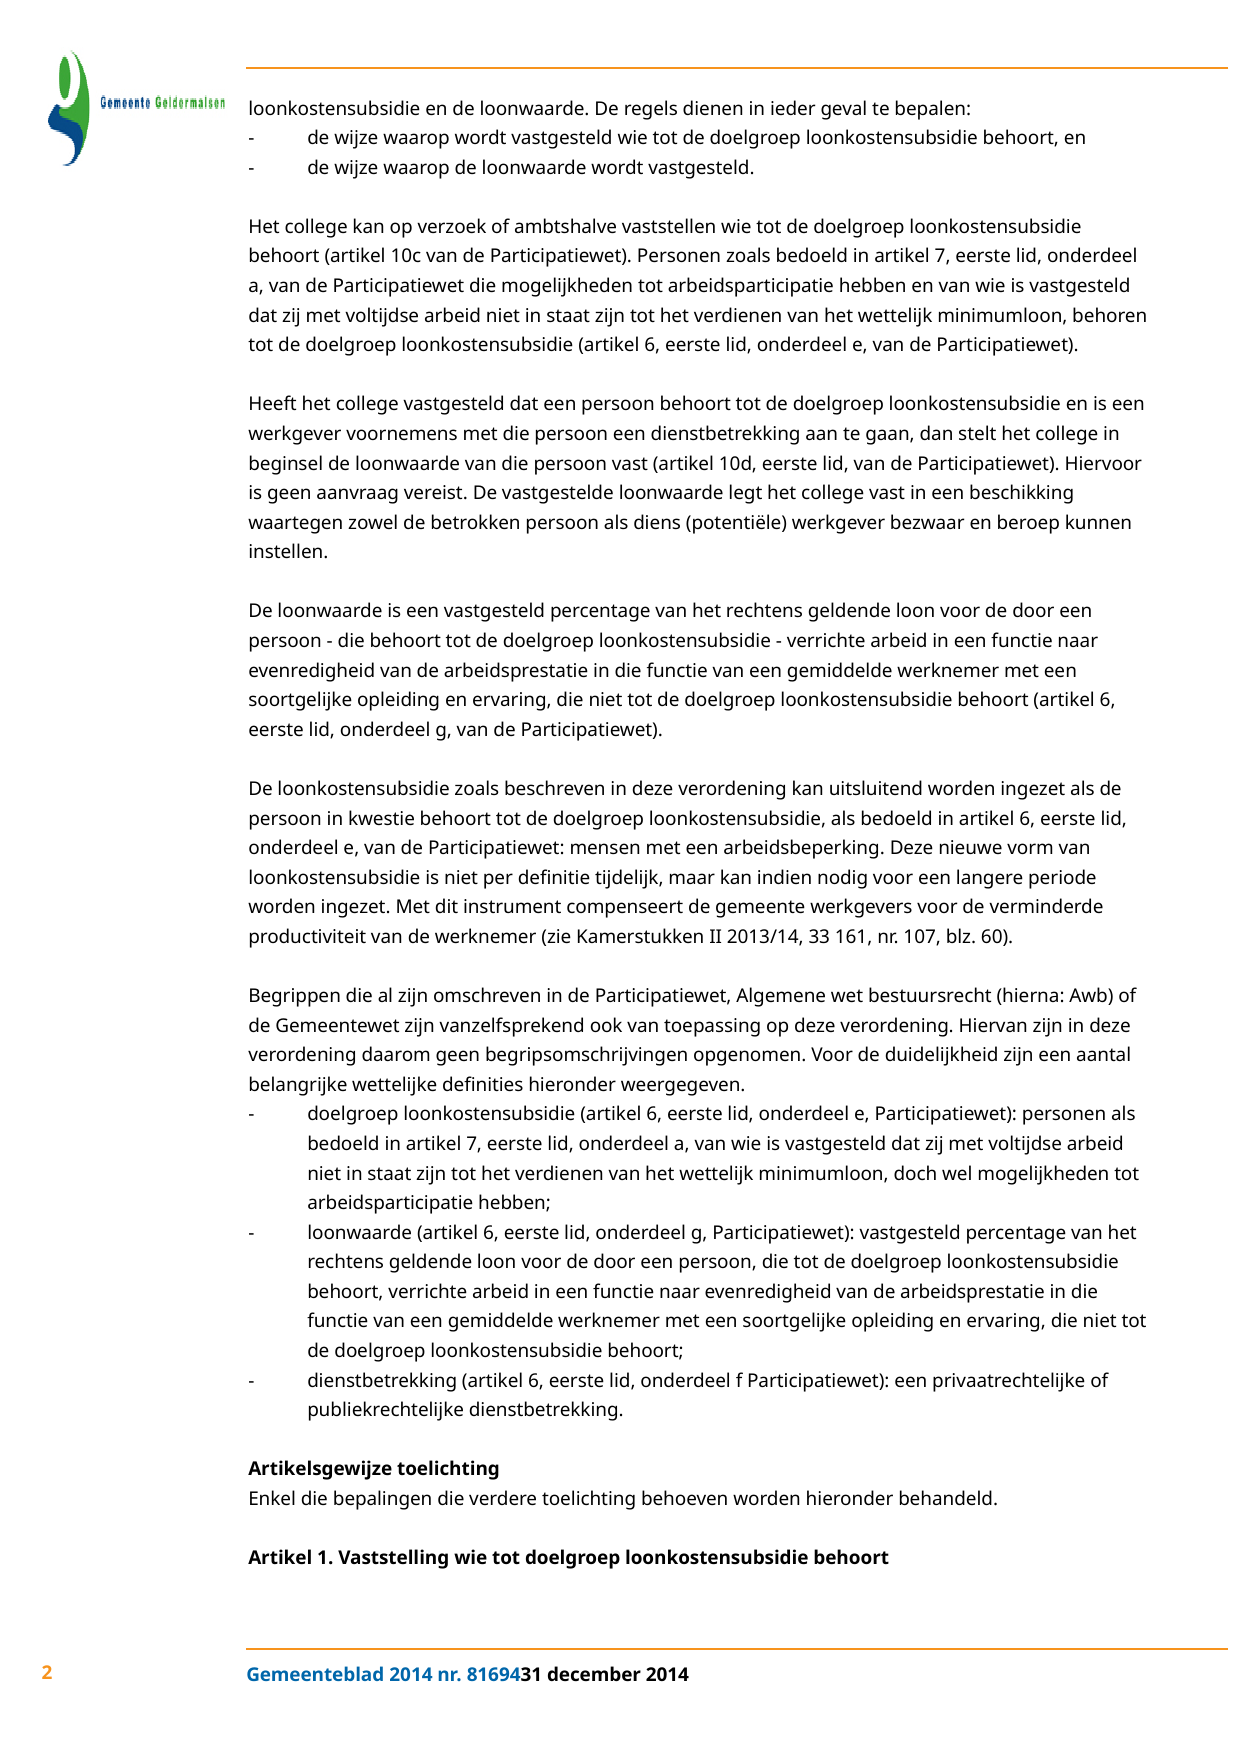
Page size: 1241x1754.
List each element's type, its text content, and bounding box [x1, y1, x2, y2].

list de wijze waarop wordt vastgesteld wie tot de doelgroep loonkostensubsidie behoort, en [248, 124, 1152, 150]
text Begrippen die al zijn omschreven in de Participatiewet, Algemene wet bestuursrecht (hierna: Awb) of de Gemeentewet zijn vanzelfsprekend ook van toepassing op deze verordening. Hiervan zijn in deze verordening daarom geen begripsomschrijvingen opgenomen. Voor de duidelijkheid zijn een aantal belangrijke wettelijke definities hieronder weergegeven. [248, 982, 1152, 1097]
text Heeft het college vastgesteld dat een persoon behoort tot de doelgroep loonkostensubsidie en is een werkgever voornemens met die persoon een dienstbetrekking aan te gaan, dan stelt het college in beginsel de loonwaarde van die persoon vast (artikel 10d, eerste lid, van de Participatiewet). Hiervoor is geen aanvraag vereist. De vastgestelde loonwaarde legt het college vast in een beschikking waartegen zowel de betrokken persoon als diens (potentiële) werkgever bezwaar en beroep kunnen instellen. [248, 391, 1152, 564]
picture [41, 47, 231, 172]
text Enkel die bepalingen die verdere toelichting behoeven worden hieronder behandeld. [248, 1485, 1152, 1511]
text loonkostensubsidie en de loonwaarde. De regels dienen in ieder geval te bepalen: [248, 95, 1152, 121]
text Artikel 1. Vaststelling wie tot doelgroep loonkostensubsidie behoort [248, 1544, 1152, 1570]
list dienstbetrekking (artikel 6, eerste lid, onderdeel f Participatiewet): een privaatrechtelijke of publiekrechtelijke dienstbetrekking. [248, 1367, 1152, 1422]
text Het college kan op verzoek of ambtshalve vaststellen wie tot de doelgroep loonkostensubsidie behoort (artikel 10c van de Participatiewet). Personen zoals bedoeld in artikel 7, eerste lid, onderdeel a, van de Participatiewet die mogelijkheden tot arbeidsparticipatie hebben en van wie is vastgesteld dat zij met voltijdse arbeid niet in staat zijn tot het verdienen van het wettelijk minimumloon, behoren tot de doelgroep loonkostensubsidie (artikel 6, eerste lid, onderdeel e, van de Participatiewet). [248, 213, 1152, 357]
list loonwaarde (artikel 6, eerste lid, onderdeel g, Participatiewet): vastgesteld percentage van het rechtens geldende loon voor de door een persoon, die tot de doelgroep loonkostensubsidie behoort, verrichte arbeid in een functie naar evenredigheid van de arbeidsprestatie in die functie van een gemiddelde werknemer met een soortgelijke opleiding en ervaring, die niet tot de doelgroep loonkostensubsidie behoort; [248, 1219, 1152, 1363]
text De loonwaarde is een vastgesteld percentage van het rechtens geldende loon voor de door een persoon - die behoort tot de doelgroep loonkostensubsidie - verrichte arbeid in een functie naar evenredigheid van de arbeidsprestatie in die functie van een gemiddelde werknemer met een soortgelijke opleiding en ervaring, die niet tot de doelgroep loonkostensubsidie behoort (artikel 6, eerste lid, onderdeel g, van de Participatiewet). [248, 598, 1152, 742]
list doelgroep loonkostensubsidie (artikel 6, eerste lid, onderdeel e, Participatiewet): personen als bedoeld in artikel 7, eerste lid, onderdeel a, van wie is vastgesteld dat zij met voltijdse arbeid niet in staat zijn tot het verdienen van het wettelijk minimumloon, doch wel mogelijkheden tot arbeidsparticipatie hebben; [248, 1101, 1152, 1215]
text De loonkostensubsidie zoals beschreven in deze verordening kan uitsluitend worden ingezet als de persoon in kwestie behoort tot de doelgroep loonkostensubsidie, als bedoeld in artikel 6, eerste lid, onderdeel e, van de Participatiewet: mensen met een arbeidsbeperking. Deze nieuwe vorm van loonkostensubsidie is niet per definitie tijdelijk, maar kan indien nodig voor een langere periode worden ingezet. Met dit instrument compenseert de gemeente werkgevers voor de verminderde productiviteit van de werknemer (zie Kamerstukken II 2013/14, 33 161, nr. 107, blz. 60). [248, 775, 1152, 949]
list de wijze waarop de loonwaarde wordt vastgesteld. [248, 154, 1152, 180]
text Artikelsgewijze toelichting [248, 1456, 1152, 1481]
